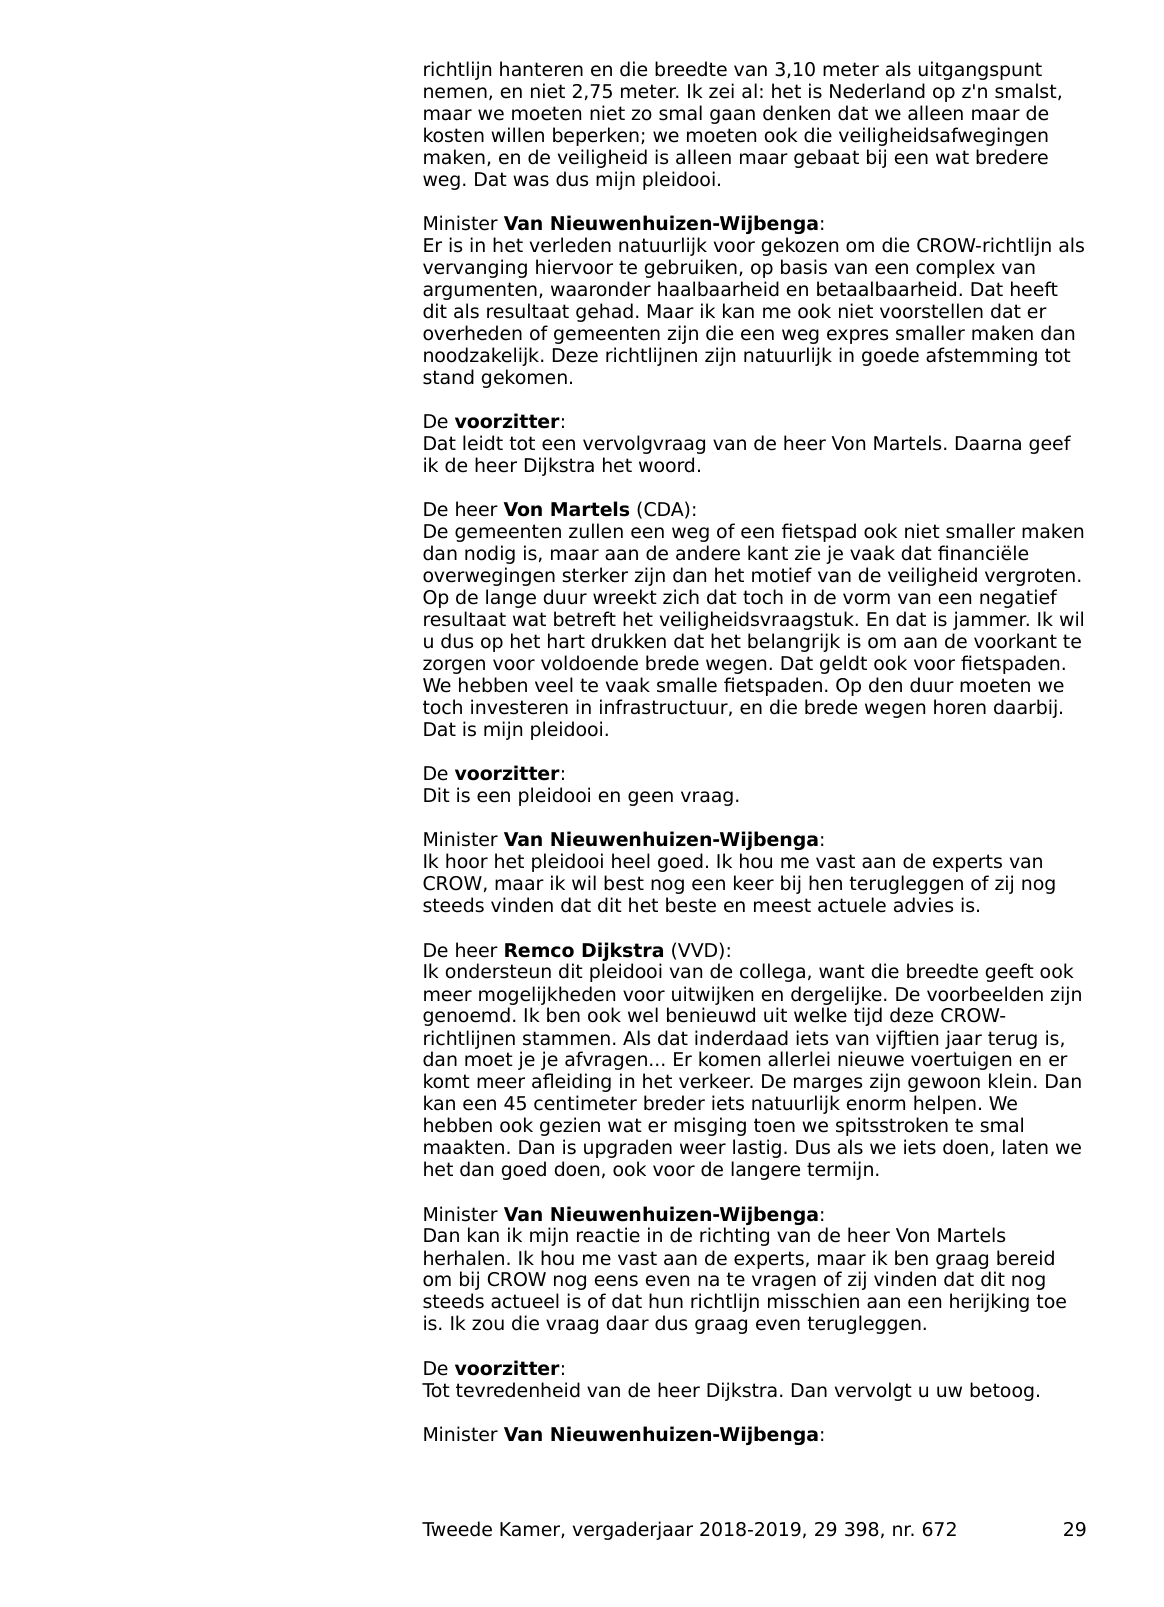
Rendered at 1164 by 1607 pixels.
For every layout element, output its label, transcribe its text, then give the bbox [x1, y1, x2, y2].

text Minister Van Nieuwenhuizen-Wijbenga: [422, 1424, 1087, 1446]
text Ik hoor het pleidooi heel goed. Ik hou me vast aan de experts van CROW, maar ik wil best nog een keer bij hen terugleggen of zij nog steeds vinden dat dit het beste en meest actuele advies is. [422, 851, 1087, 917]
text Tot tevredenheid van de heer Dijkstra. Dan vervolgt u uw betoog. [422, 1379, 1087, 1401]
text Dit is een pleidooi en geen vraag. [422, 785, 1087, 807]
text Ik ondersteun dit pleidooi van de collega, want die breedte geeft ook meer mogelijkheden voor uitwijken en dergelijke. De voorbeelden zijn genoemd. Ik ben ook wel benieuwd uit welke tijd deze CROW-richtlijnen stammen. Als dat inderdaad iets van vijftien jaar terug is, dan moet je je afvragen... Er komen allerlei nieuwe voertuigen en er komt meer afleiding in het verkeer. De marges zijn gewoon klein. Dan kan een 45 centimeter breder iets natuurlijk enorm helpen. We hebben ook gezien wat er misging toen we spitsstroken te smal maakten. Dan is upgraden weer lastig. Dus als we iets doen, laten we het dan goed doen, ook voor de langere termijn. [422, 961, 1087, 1181]
text richtlijn hanteren en die breedte van 3,10 meter als uitgangspunt nemen, en niet 2,75 meter. Ik zei al: het is Nederland op z'n smalst, maar we moeten niet zo smal gaan denken dat we alleen maar de kosten willen beperken; we moeten ook die veiligheidsafwegingen maken, en de veiligheid is alleen maar gebaat bij een wat bredere weg. Dat was dus mijn pleidooi. [422, 59, 1087, 191]
text Dat leidt tot een vervolgvraag van de heer Von Martels. Daarna geef ik de heer Dijkstra het woord. [422, 433, 1087, 477]
text Minister Van Nieuwenhuizen-Wijbenga: [422, 213, 1087, 235]
text Minister Van Nieuwenhuizen-Wijbenga: [422, 829, 1087, 851]
text De voorzitter: [422, 411, 1087, 433]
text Er is in het verleden natuurlijk voor gekozen om die CROW-richtlijn als vervanging hiervoor te gebruiken, op basis van een complex van argumenten, waaronder haalbaarheid en betaalbaarheid. Dat heeft dit als resultaat gehad. Maar ik kan me ook niet voorstellen dat er overheden of gemeenten zijn die een weg expres smaller maken dan noodzakelijk. Deze richtlijnen zijn natuurlijk in goede afstemming tot stand gekomen. [422, 235, 1087, 389]
text Dan kan ik mijn reactie in de richting van de heer Von Martels herhalen. Ik hou me vast aan de experts, maar ik ben graag bereid om bij CROW nog eens even na te vragen of zij vinden dat dit nog steeds actueel is of dat hun richtlijn misschien aan een herijking toe is. Ik zou die vraag daar dus graag even terugleggen. [422, 1225, 1087, 1335]
text Minister Van Nieuwenhuizen-Wijbenga: [422, 1203, 1087, 1225]
text De voorzitter: [422, 763, 1087, 785]
text De gemeenten zullen een weg of een fietspad ook niet smaller maken dan nodig is, maar aan de andere kant zie je vaak dat financiële overwegingen sterker zijn dan het motief van de veiligheid vergroten. Op de lange duur wreekt zich dat toch in de vorm van een negatief resultaat wat betreft het veiligheidsvraagstuk. En dat is jammer. Ik wil u dus op het hart drukken dat het belangrijk is om aan de voorkant te zorgen voor voldoende brede wegen. Dat geldt ook voor fietspaden. We hebben veel te vaak smalle fietspaden. Op den duur moeten we toch investeren in infrastructuur, en die brede wegen horen daarbij. Dat is mijn pleidooi. [422, 521, 1087, 741]
text De heer Von Martels (CDA): [422, 499, 1087, 521]
text De heer Remco Dijkstra (VVD): [422, 939, 1087, 961]
text De voorzitter: [422, 1357, 1087, 1379]
